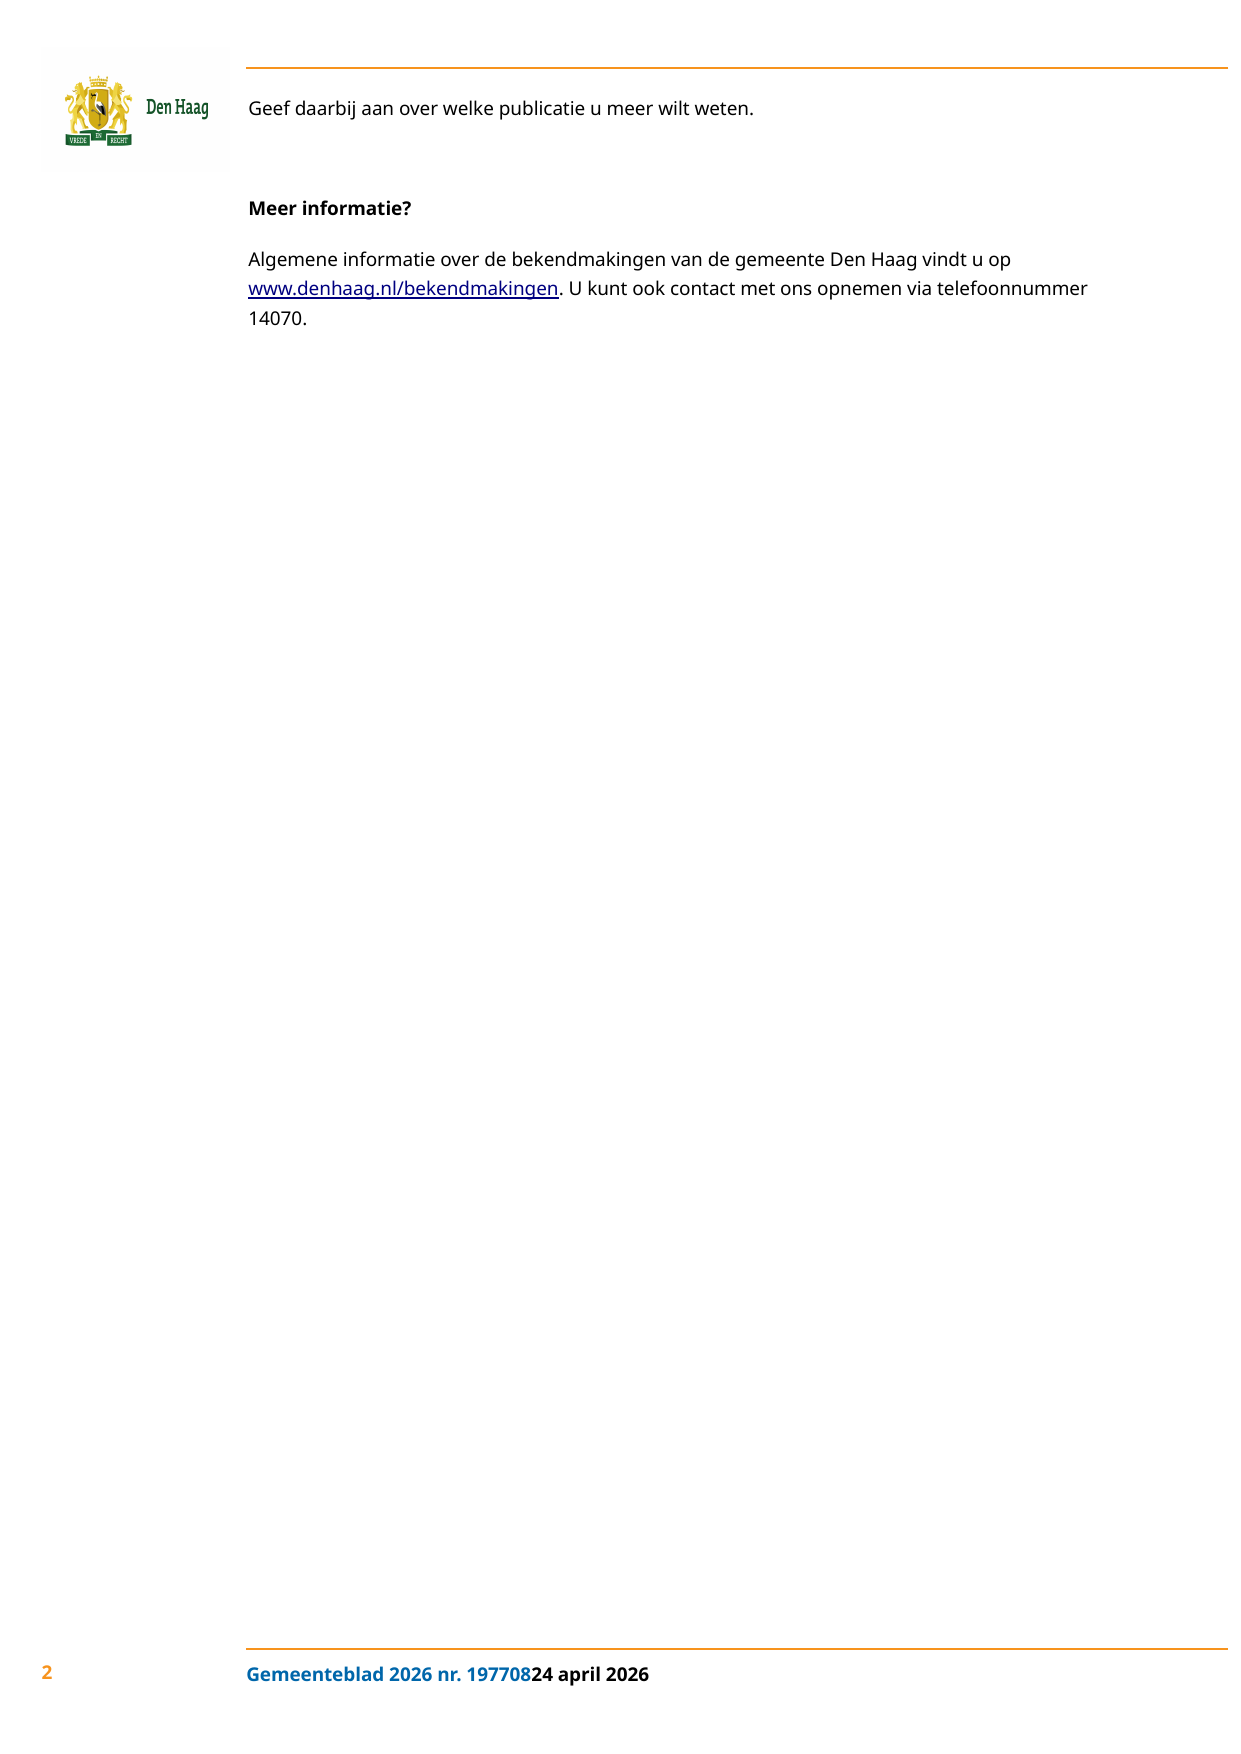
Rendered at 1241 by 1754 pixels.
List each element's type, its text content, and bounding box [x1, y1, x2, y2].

picture [41, 47, 231, 172]
text Algemene informatie over de bekendmakingen van de gemeente Den Haag vindt u op www.denhaag.nl/bekendmakingen. U kunt ook contact met ons opnemen via telefoonnummer 14070. [248, 246, 1152, 331]
text Meer informatie? [248, 196, 1152, 221]
text Geef daarbij aan over welke publicatie u meer wilt weten. [248, 95, 1152, 121]
